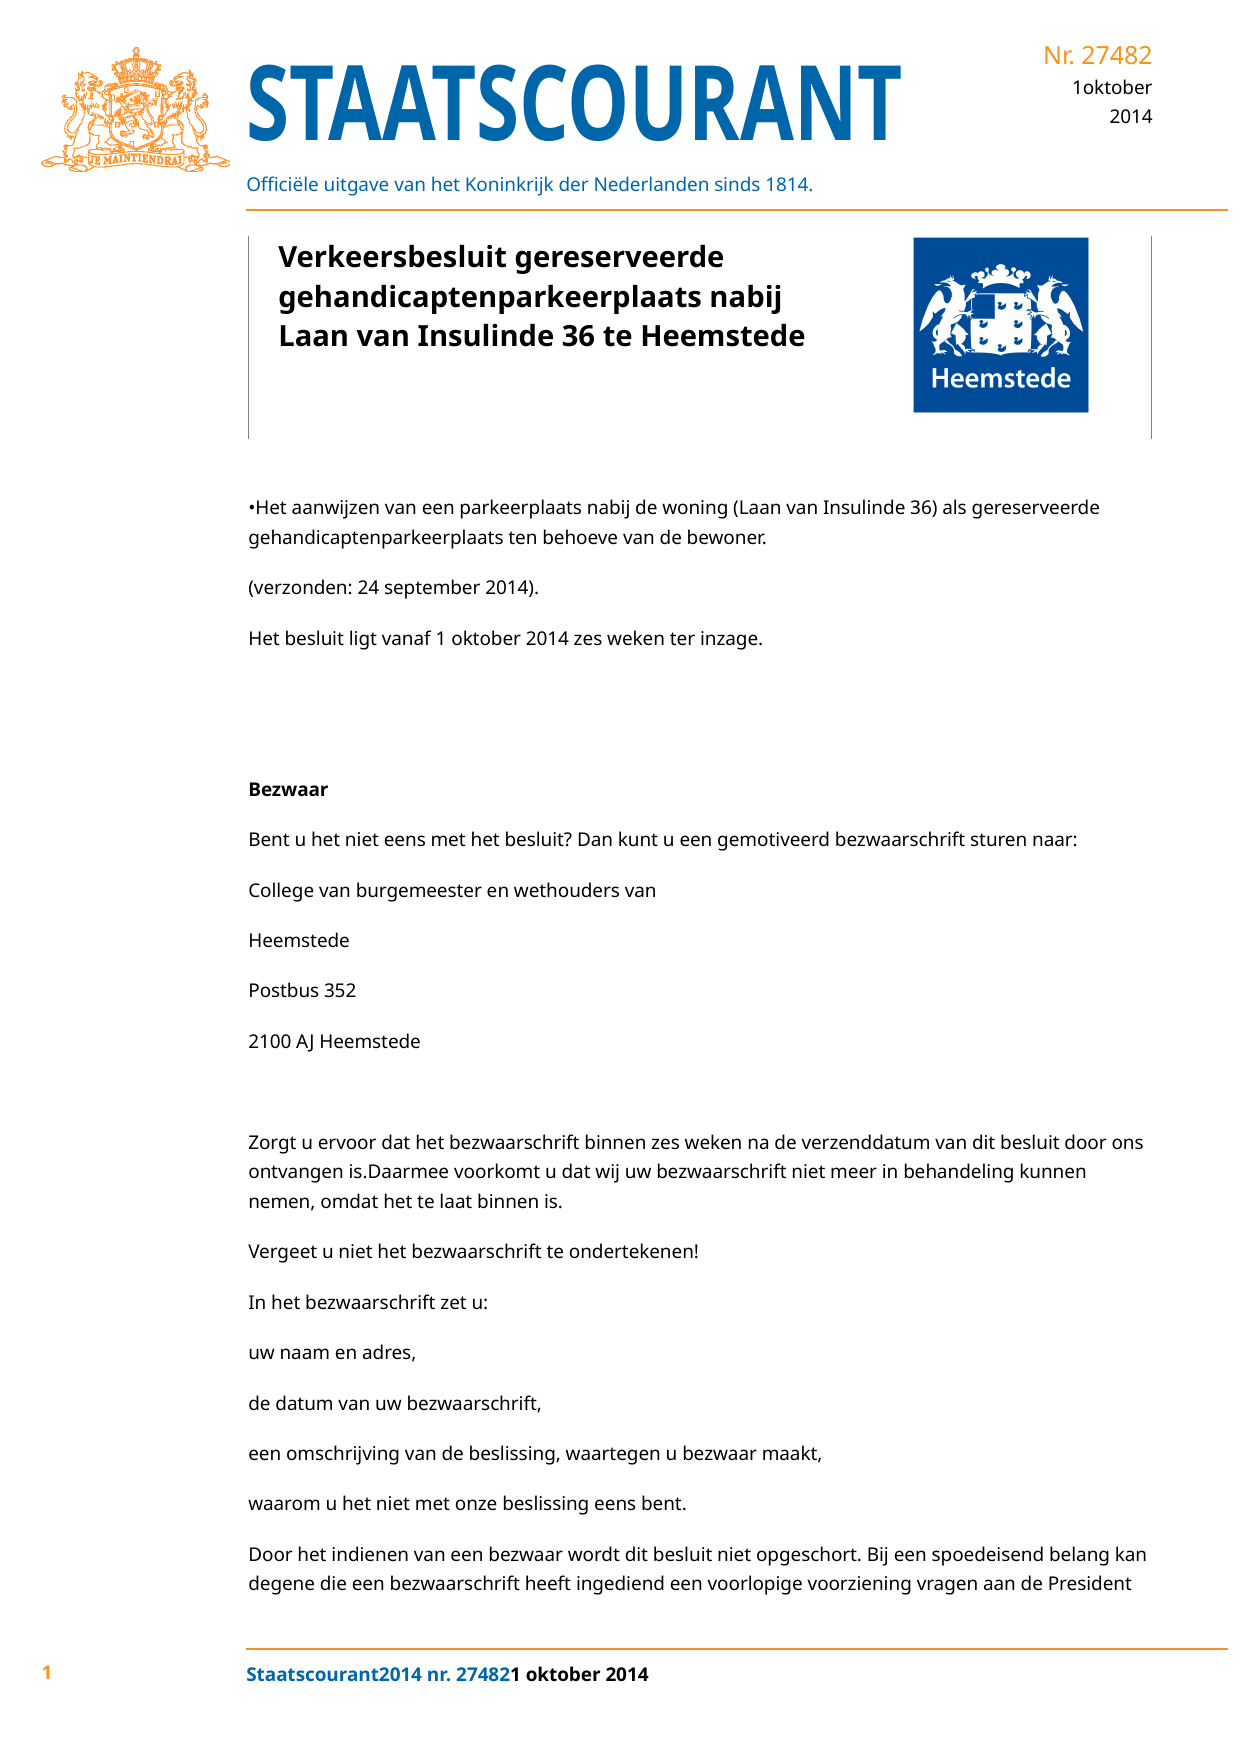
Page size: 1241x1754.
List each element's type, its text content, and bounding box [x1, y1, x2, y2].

text een omschrijving van de beslissing, waartegen u bezwaar maakt, [248, 1440, 1152, 1466]
text College van burgemeester en wethouders van [248, 877, 1152, 903]
text Vergeet u niet het bezwaarschrift te ondertekenen! [248, 1238, 1152, 1264]
text Bent u het niet eens met het besluit? Dan kunt u een gemotiveerd bezwaarschrift sturen naar: [248, 826, 1152, 852]
text (verzonden: 24 september 2014). [248, 574, 1152, 600]
text In het bezwaarschrift zet u: [248, 1289, 1152, 1315]
text uw naam en adres, [248, 1339, 1152, 1365]
text •Het aanwijzen van een parkeerplaats nabij de woning (Laan van Insulinde 36) als gereserveerde gehandicaptenparkeerplaats ten behoeve van de bewoner. [248, 494, 1152, 550]
table_header Verkeersbesluit gereserveerde gehandicaptenparkeerplaats nabij Laan van Insulinde 36 te Heemstede [249, 236, 850, 439]
text Postbus 352 [248, 978, 1152, 1003]
text Bezwaar [248, 776, 1152, 802]
text waarom u het niet met onze beslissing eens bent. [248, 1491, 1152, 1516]
text 2100 AJ Heemstede [248, 1028, 1152, 1054]
picture [912, 236, 1090, 414]
text Heemstede [248, 927, 1152, 953]
picture [41, 47, 231, 172]
text de datum van uw bezwaarschrift, [248, 1390, 1152, 1416]
table_header [850, 236, 1151, 439]
text Door het indienen van een bezwaar wordt dit besluit niet opgeschort. Bij een spoedeisend belang kan degene die een bezwaarschrift heeft ingediend een voorlopige voorziening vragen aan de President [248, 1541, 1152, 1596]
text Zorgt u ervoor dat het bezwaarschrift binnen zes weken na de verzenddatum van dit besluit door ons ontvangen is.Daarmee voorkomt u dat wij uw bezwaarschrift niet meer in behandeling kunnen nemen, omdat het te laat binnen is. [248, 1129, 1152, 1214]
text Het besluit ligt vanaf 1 oktober 2014 zes weken ter inzage. [248, 625, 1152, 651]
